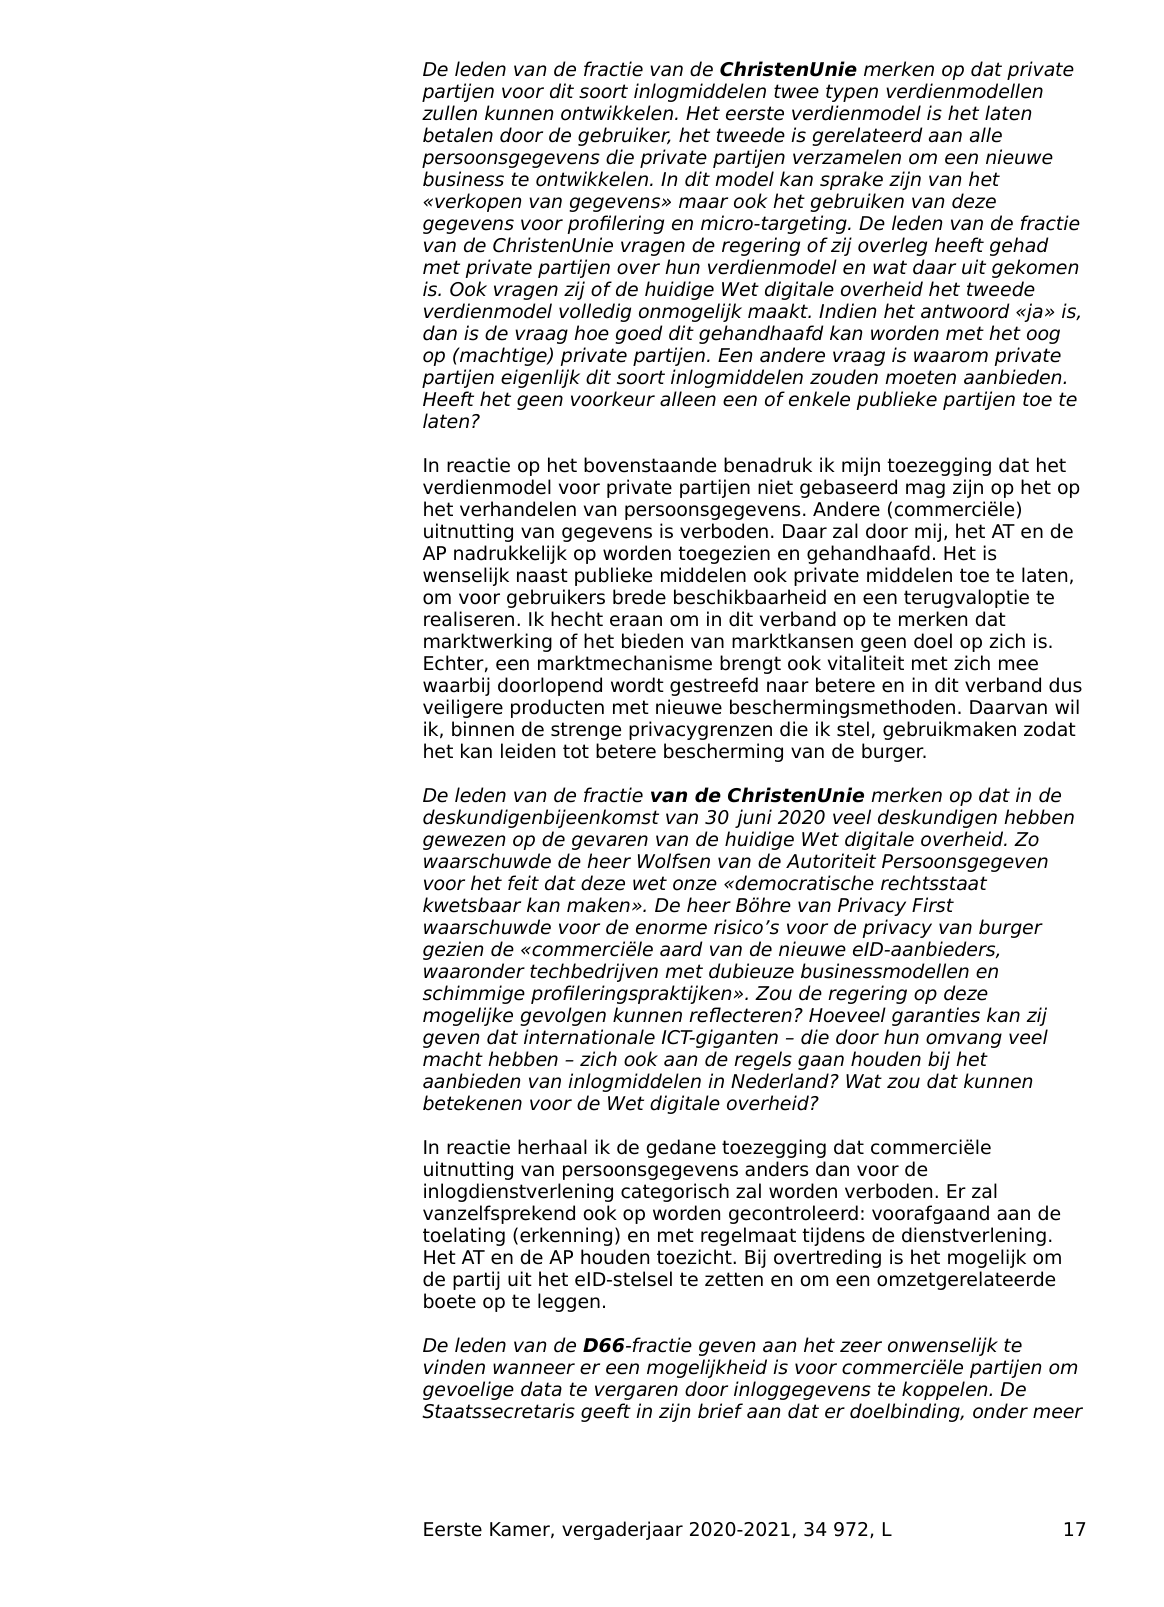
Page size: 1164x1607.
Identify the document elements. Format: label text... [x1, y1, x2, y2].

text In reactie op het bovenstaande benadruk ik mijn toezegging dat het verdienmodel voor private partijen niet gebaseerd mag zijn op het op het verhandelen van persoonsgegevens. Andere (commerciële) uitnutting van gegevens is verboden. Daar zal door mij, het AT en de AP nadrukkelijk op worden toegezien en gehandhaafd. Het is wenselijk naast publieke middelen ook private middelen toe te laten, om voor gebruikers brede beschikbaarheid en een terugvaloptie te realiseren. Ik hecht eraan om in dit verband op te merken dat marktwerking of het bieden van marktkansen geen doel op zich is. Echter, een marktmechanisme brengt ook vitaliteit met zich mee waarbij doorlopend wordt gestreefd naar betere en in dit verband dus veiligere producten met nieuwe beschermingsmethoden. Daarvan wil ik, binnen de strenge privacygrenzen die ik stel, gebruikmaken zodat het kan leiden tot betere bescherming van de burger. [422, 455, 1087, 763]
text De leden van de fractie van de ChristenUnie merken op dat in de deskundigenbijeenkomst van 30 juni 2020 veel deskundigen hebben gewezen op de gevaren van de huidige Wet digitale overheid. Zo waarschuwde de heer Wolfsen van de Autoriteit Persoonsgegeven voor het feit dat deze wet onze «democratische rechtsstaat kwetsbaar kan maken». De heer Böhre van Privacy First waarschuwde voor de enorme risico’s voor de privacy van burger gezien de «commerciële aard van de nieuwe eID-aanbieders, waaronder techbedrijven met dubieuze businessmodellen en schimmige profileringspraktijken». Zou de regering op deze mogelijke gevolgen kunnen reflecteren? Hoeveel garanties kan zij geven dat internationale ICT-giganten – die door hun omvang veel macht hebben – zich ook aan de regels gaan houden bij het aanbieden van inlogmiddelen in Nederland? Wat zou dat kunnen betekenen voor de Wet digitale overheid? [422, 785, 1087, 1114]
text In reactie herhaal ik de gedane toezegging dat commerciële uitnutting van persoonsgegevens anders dan voor de inlogdienstverlening categorisch zal worden verboden. Er zal vanzelfsprekend ook op worden gecontroleerd: voorafgaand aan de toelating (erkenning) en met regelmaat tijdens de dienstverlening. Het AT en de AP houden toezicht. Bij overtreding is het mogelijk om de partij uit het eID-stelsel te zetten en om een omzetgerelateerde boete op te leggen. [422, 1137, 1087, 1312]
text De leden van de D66-fractie geven aan het zeer onwenselijk te vinden wanneer er een mogelijkheid is voor commerciële partijen om gevoelige data te vergaren door inloggegevens te koppelen. De Staatssecretaris geeft in zijn brief aan dat er doelbinding, onder meer [422, 1335, 1087, 1423]
text De leden van de fractie van de ChristenUnie merken op dat private partijen voor dit soort inlogmiddelen twee typen verdienmodellen zullen kunnen ontwikkelen. Het eerste verdienmodel is het laten betalen door de gebruiker, het tweede is gerelateerd aan alle persoonsgegevens die private partijen verzamelen om een nieuwe business te ontwikkelen. In dit model kan sprake zijn van het «verkopen van gegevens» maar ook het gebruiken van deze gegevens voor profilering en micro-targeting. De leden van de fractie van de ChristenUnie vragen de regering of zij overleg heeft gehad met private partijen over hun verdienmodel en wat daar uit gekomen is. Ook vragen zij of de huidige Wet digitale overheid het tweede verdienmodel volledig onmogelijk maakt. Indien het antwoord «ja» is, dan is de vraag hoe goed dit gehandhaafd kan worden met het oog op (machtige) private partijen. Een andere vraag is waarom private partijen eigenlijk dit soort inlogmiddelen zouden moeten aanbieden. Heeft het geen voorkeur alleen een of enkele publieke partijen toe te laten? [422, 59, 1087, 433]
